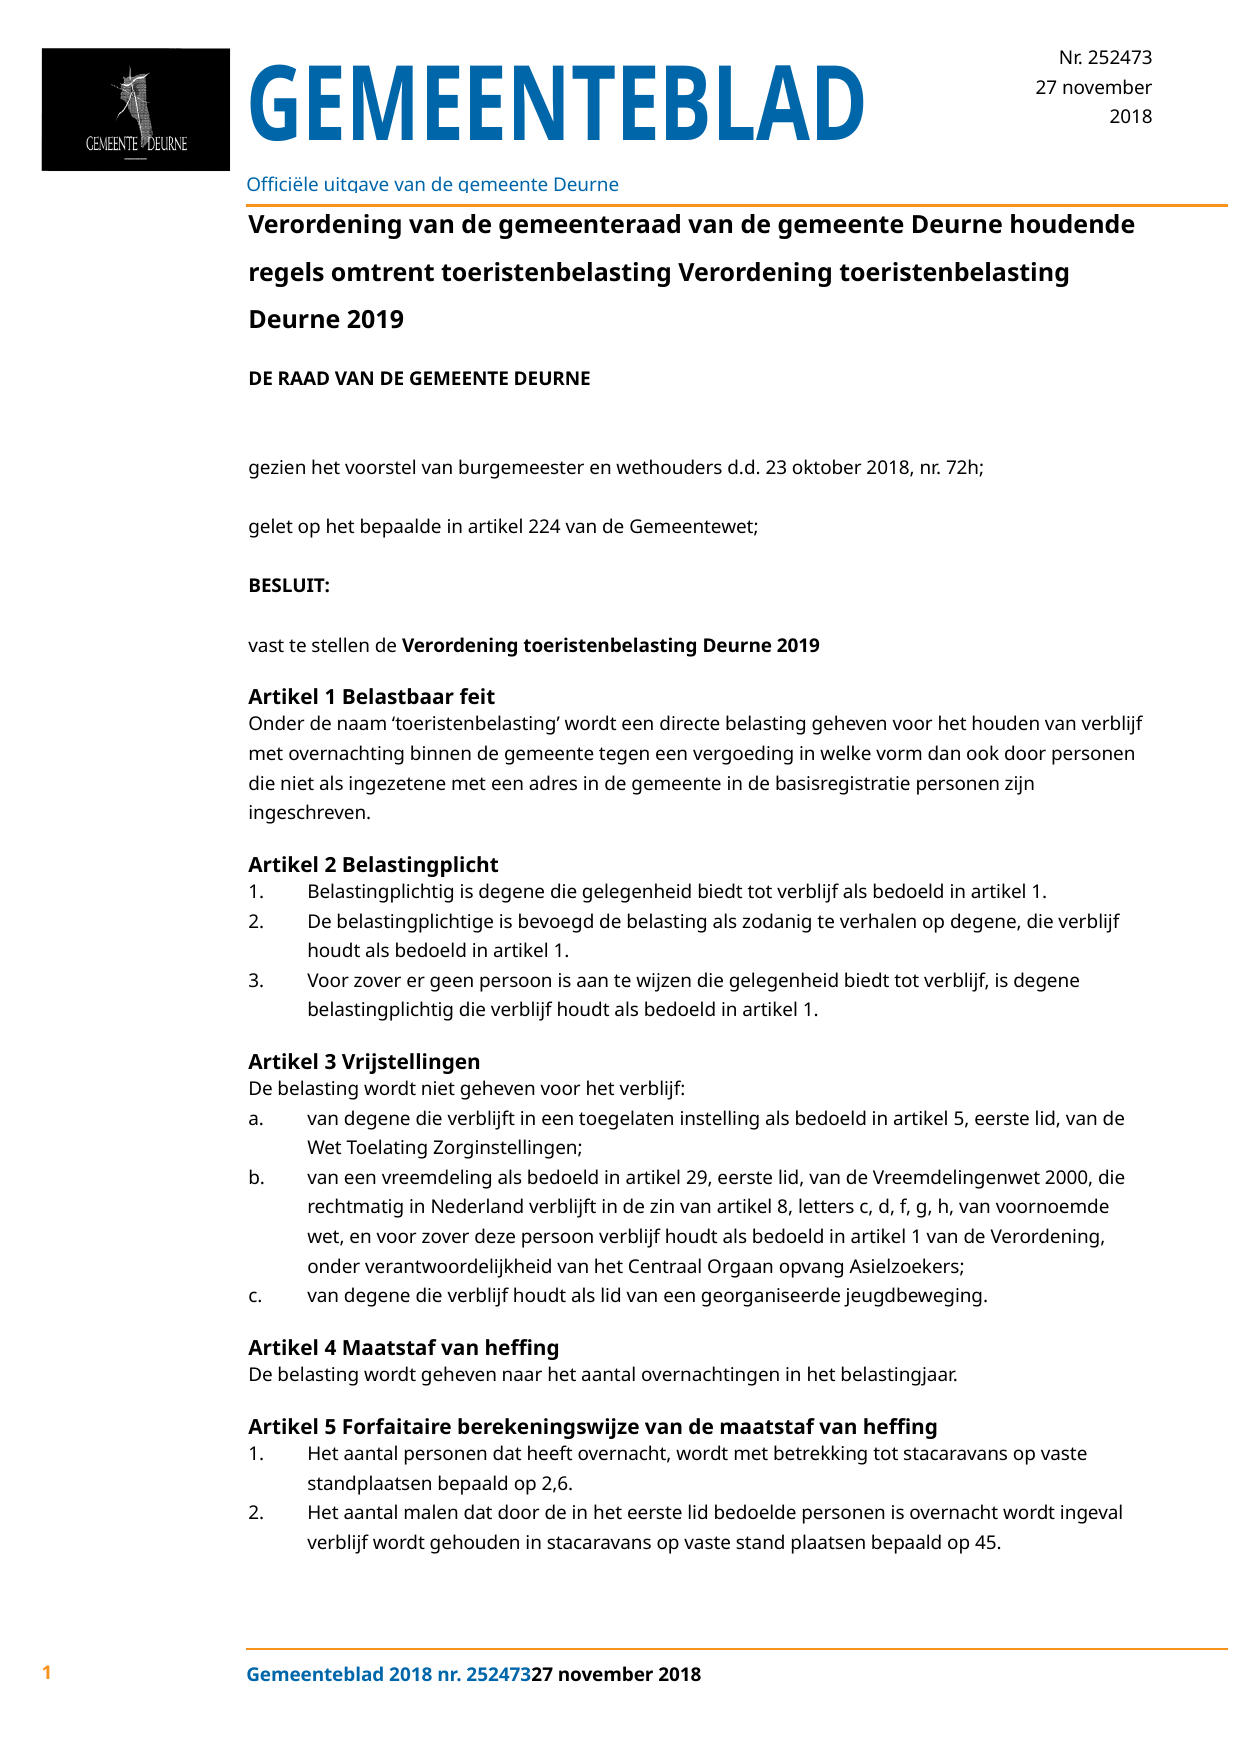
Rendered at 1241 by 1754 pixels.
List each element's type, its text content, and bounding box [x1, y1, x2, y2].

text BESLUIT: [248, 573, 1152, 598]
list van degene die verblijft in een toegelaten instelling als bedoeld in artikel 5, eerste lid, van de Wet Toelating Zorginstellingen; [248, 1105, 1152, 1160]
text gezien het voorstel van burgemeester en wethouders d.d. 23 oktober 2018, nr. 72h; [248, 454, 1152, 480]
text De belasting wordt niet geheven voor het verblijf: [248, 1075, 1152, 1101]
text vast te stellen de Verordening toeristenbelasting Deurne 2019 [248, 632, 1152, 657]
text Onder de naam ‘toeristenbelasting’ wordt een directe belasting geheven voor het houden van verblijf met overnachting binnen de gemeente tegen een vergoeding in welke vorm dan ook door personen die niet als ingezetene met een adres in de gemeente in de basisregistratie personen zijn ingeschreven. [248, 711, 1152, 825]
list Het aantal malen dat door de in het eerste lid bedoelde personen is overnacht wordt ingeval verblijf wordt gehouden in stacaravans op vaste stand plaatsen bepaald op 45. [248, 1499, 1152, 1555]
text Artikel 2 Belastingplicht [248, 850, 1152, 878]
text Verordening van de gemeenteraad van de gemeente Deurne houdende regels omtrent toeristenbelasting Verordening toeristenbelasting Deurne 2019 [248, 207, 1152, 336]
text Artikel 1 Belastbaar feit [248, 682, 1152, 711]
list van degene die verblijf houdt als lid van een georganiseerde jeugdbeweging. [248, 1282, 1152, 1308]
list Het aantal personen dat heeft overnacht, wordt met betrekking tot stacaravans op vaste standplaatsen bepaald op 2,6. [248, 1440, 1152, 1496]
list De belastingplichtige is bevoegd de belasting als zodanig te verhalen op degene, die verblijf houdt als bedoeld in artikel 1. [248, 908, 1152, 963]
text Artikel 4 Maatstaf van heffing [248, 1333, 1152, 1361]
text DE RAAD VAN DE GEMEENTE DEURNE [248, 366, 1152, 391]
list van een vreemdeling als bedoeld in artikel 29, eerste lid, van de Vreemdelingenwet 2000, die rechtmatig in Nederland verblijft in de zin van artikel 8, letters c, d, f, g, h, van voornoemde wet, en voor zover deze persoon verblijf houdt als bedoeld in artikel 1 van de Verordening, onder verantwoordelijkheid van het Centraal Orgaan opvang Asielzoekers; [248, 1164, 1152, 1279]
list Belastingplichtig is degene die gelegenheid biedt tot verblijf als bedoeld in artikel 1. [248, 878, 1152, 904]
text Artikel 5 Forfaitaire berekeningswijze van de maatstaf van heffing [248, 1412, 1152, 1440]
list Voor zover er geen persoon is aan te wijzen die gelegenheid biedt tot verblijf, is degene belastingplichtig die verblijf houdt als bedoeld in artikel 1. [248, 967, 1152, 1022]
text gelet op het bepaalde in artikel 224 van de Gemeentewet; [248, 513, 1152, 539]
text Artikel 3 Vrijstellingen [248, 1047, 1152, 1075]
picture [41, 47, 231, 172]
text De belasting wordt geheven naar het aantal overnachtingen in het belastingjaar. [248, 1361, 1152, 1387]
